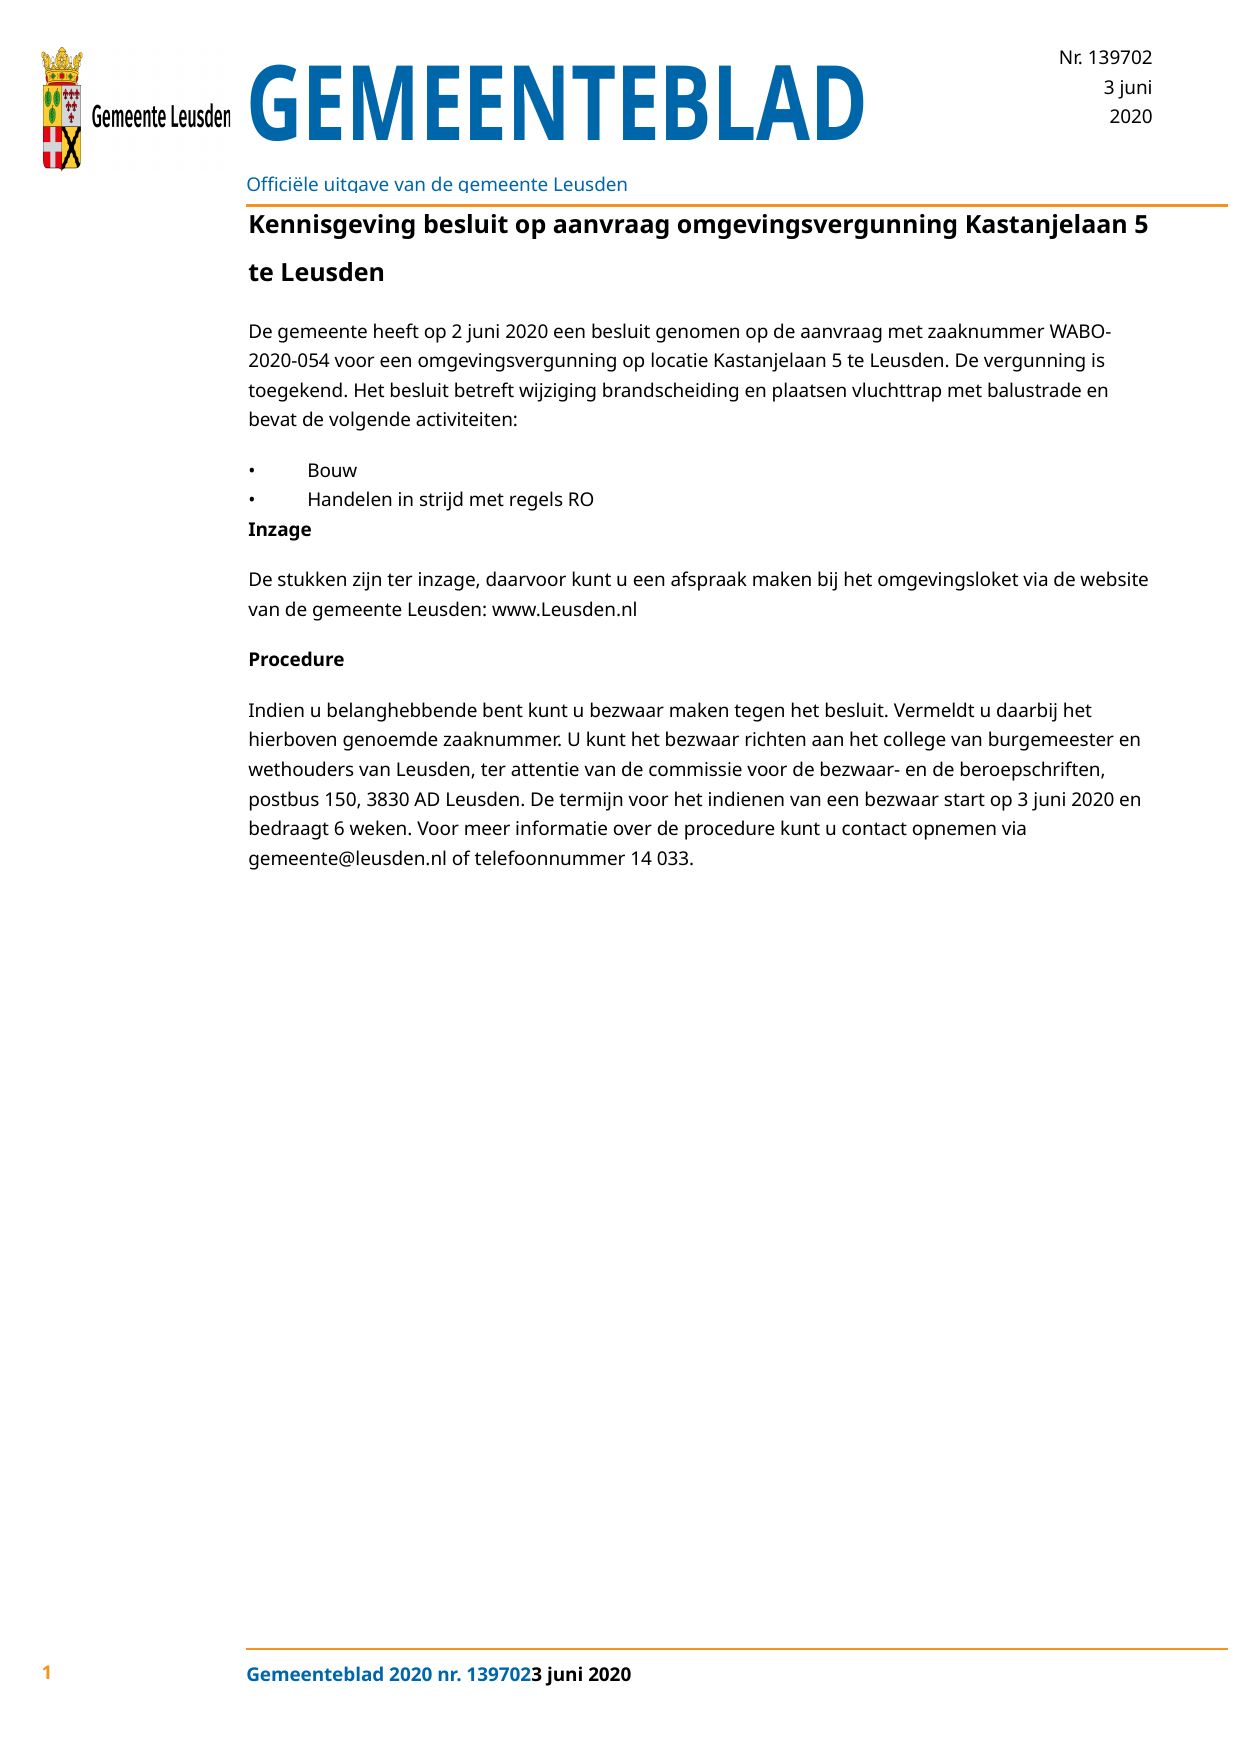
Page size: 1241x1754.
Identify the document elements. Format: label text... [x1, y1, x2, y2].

text Kennisgeving besluit op aanvraag omgevingsvergunning Kastanjelaan 5 te Leusden [248, 207, 1152, 288]
text De stukken zijn ter inzage, daarvoor kunt u een afspraak maken bij het omgevingsloket via de website van de gemeente Leusden: www.Leusden.nl [248, 567, 1152, 622]
text De gemeente heeft op 2 juni 2020 een besluit genomen op de aanvraag met zaaknummer WABO-2020-054 voor een omgevingsvergunning op locatie Kastanjelaan 5 te Leusden. De vergunning is toegekend. Het besluit betreft wijziging brandscheiding en plaatsen vluchttrap met balustrade en bevat de volgende activiteiten: [248, 318, 1152, 432]
text Procedure [248, 647, 1152, 672]
list Handelen in strijd met regels RO [248, 487, 1152, 512]
text Indien u belanghebbende bent kunt u bezwaar maken tegen het besluit. Vermeldt u daarbij het hierboven genoemde zaaknummer. U kunt het bezwaar richten aan het college van burgemeester en wethouders van Leusden, ter attentie van de commissie voor de bezwaar- en de beroepschriften, postbus 150, 3830 AD Leusden. De termijn voor het indienen van een bezwaar start op 3 juni 2020 en bedraagt 6 weken. Voor meer informatie over de procedure kunt u contact opnemen via gemeente@leusden.nl of telefoonnummer 14 033. [248, 697, 1152, 871]
picture [41, 47, 231, 172]
list Bouw [248, 457, 1152, 483]
text Inzage [248, 516, 1152, 542]
